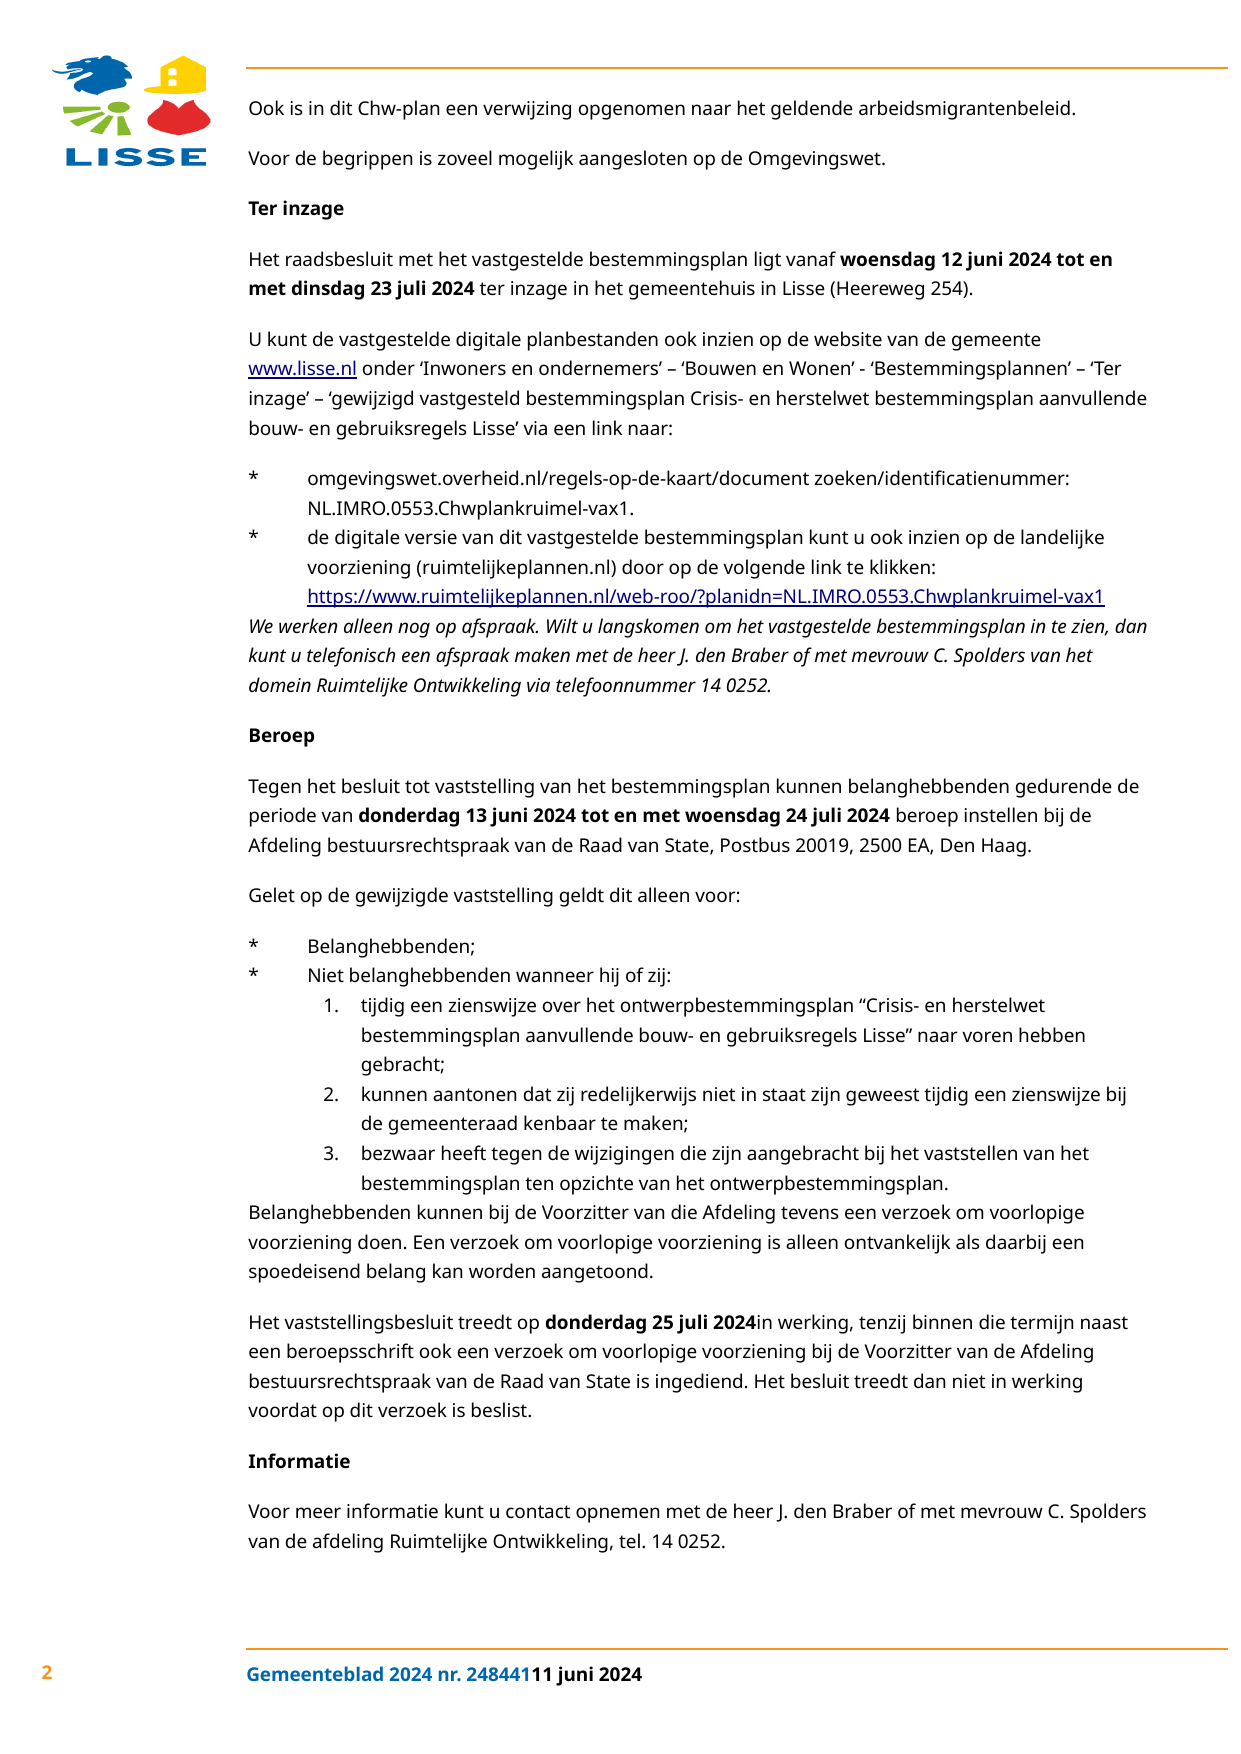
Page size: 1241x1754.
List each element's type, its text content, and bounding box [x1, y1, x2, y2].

text Gelet op de gewijzigde vaststelling geldt dit alleen voor: [248, 883, 1152, 908]
list bezwaar heeft tegen de wijzigingen die zijn aangebracht bij het vaststellen van het bestemmingsplan ten opzichte van het ontwerpbestemmingsplan. [323, 1140, 1152, 1196]
text Voor meer informatie kunt u contact opnemen met de heer J. den Braber of met mevrouw C. Spolders van de afdeling Ruimtelijke Ontwikkeling, tel. 14 0252. [248, 1498, 1152, 1554]
text Tegen het besluit tot vaststelling van het bestemmingsplan kunnen belanghebbenden gedurende de periode van donderdag 13 juni 2024 tot en met woensdag 24 juli 2024 beroep instellen bij de Afdeling bestuursrechtspraak van de Raad van State, Postbus 20019, 2500 EA, Den Haag. [248, 773, 1152, 858]
text Belanghebbenden kunnen bij de Voorzitter van die Afdeling tevens een verzoek om voorlopige voorziening doen. Een verzoek om voorlopige voorziening is alleen ontvankelijk als daarbij een spoedeisend belang kan worden aangetoond. [248, 1199, 1152, 1284]
list tijdig een zienswijze over het ontwerpbestemmingsplan “Crisis- en herstelwet bestemmingsplan aanvullende bouw- en gebruiksregels Lisse” naar voren hebben gebracht; [323, 992, 1152, 1077]
text Het raadsbesluit met het vastgestelde bestemmingsplan ligt vanaf woensdag 12 juni 2024 tot en met dinsdag 23 juli 2024 ter inzage in het gemeentehuis in Lisse (Heereweg 254). [248, 246, 1152, 301]
text Beroep [248, 723, 1152, 748]
text Voor de begrippen is zoveel mogelijk aangesloten op de Omgevingswet. [248, 145, 1152, 171]
text Informatie [248, 1448, 1152, 1474]
list Niet belanghebbenden wanneer hij of zij: [248, 963, 1152, 988]
text We werken alleen nog op afspraak. Wilt u langskomen om het vastgestelde bestemmingsplan in te zien, dan kunt u telefonisch een afspraak maken met de heer J. den Braber of met mevrouw C. Spolders van het domein Ruimtelijke Ontwikkeling via telefoonnummer 14 0252. [248, 613, 1152, 698]
list de digitale versie van dit vastgestelde bestemmingsplan kunt u ook inzien op de landelijke voorziening (ruimtelijkeplannen.nl) door op de volgende link te klikken: https://www.ruimtelijkeplannen.nl/web-roo/?planidn=NL.IMRO.0553.Chwplankruimel-vax1 [248, 524, 1152, 609]
picture [41, 47, 231, 172]
list Belanghebbenden; [248, 933, 1152, 959]
text Het vaststellingsbesluit treedt op donderdag 25 juli 2024in werking, tenzij binnen die termijn naast een beroepsschrift ook een verzoek om voorlopige voorziening bij de Voorzitter van de Afdeling bestuursrechtspraak van de Raad van State is ingediend. Het besluit treedt dan niet in werking voordat op dit verzoek is beslist. [248, 1309, 1152, 1423]
text Ter inzage [248, 196, 1152, 221]
list kunnen aantonen dat zij redelijkerwijs niet in staat zijn geweest tijdig een zienswijze bij de gemeenteraad kenbaar te maken; [323, 1081, 1152, 1136]
text U kunt de vastgestelde digitale planbestanden ook inzien op de website van de gemeente www.lisse.nl onder ‘Inwoners en ondernemers’ – ‘Bouwen en Wonen’ - ‘Bestemmingsplannen’ – ‘Ter inzage’ – ‘gewijzigd vastgesteld bestemmingsplan Crisis- en herstelwet bestemmingsplan aanvullende bouw- en gebruiksregels Lisse’ via een link naar: [248, 326, 1152, 441]
text Ook is in dit Chw-plan een verwijzing opgenomen naar het geldende arbeidsmigrantenbeleid. [248, 95, 1152, 121]
list omgevingswet.overheid.nl/regels-op-de-kaart/document zoeken/identificatienummer: NL.IMRO.0553.Chwplankruimel-vax1. [248, 465, 1152, 521]
